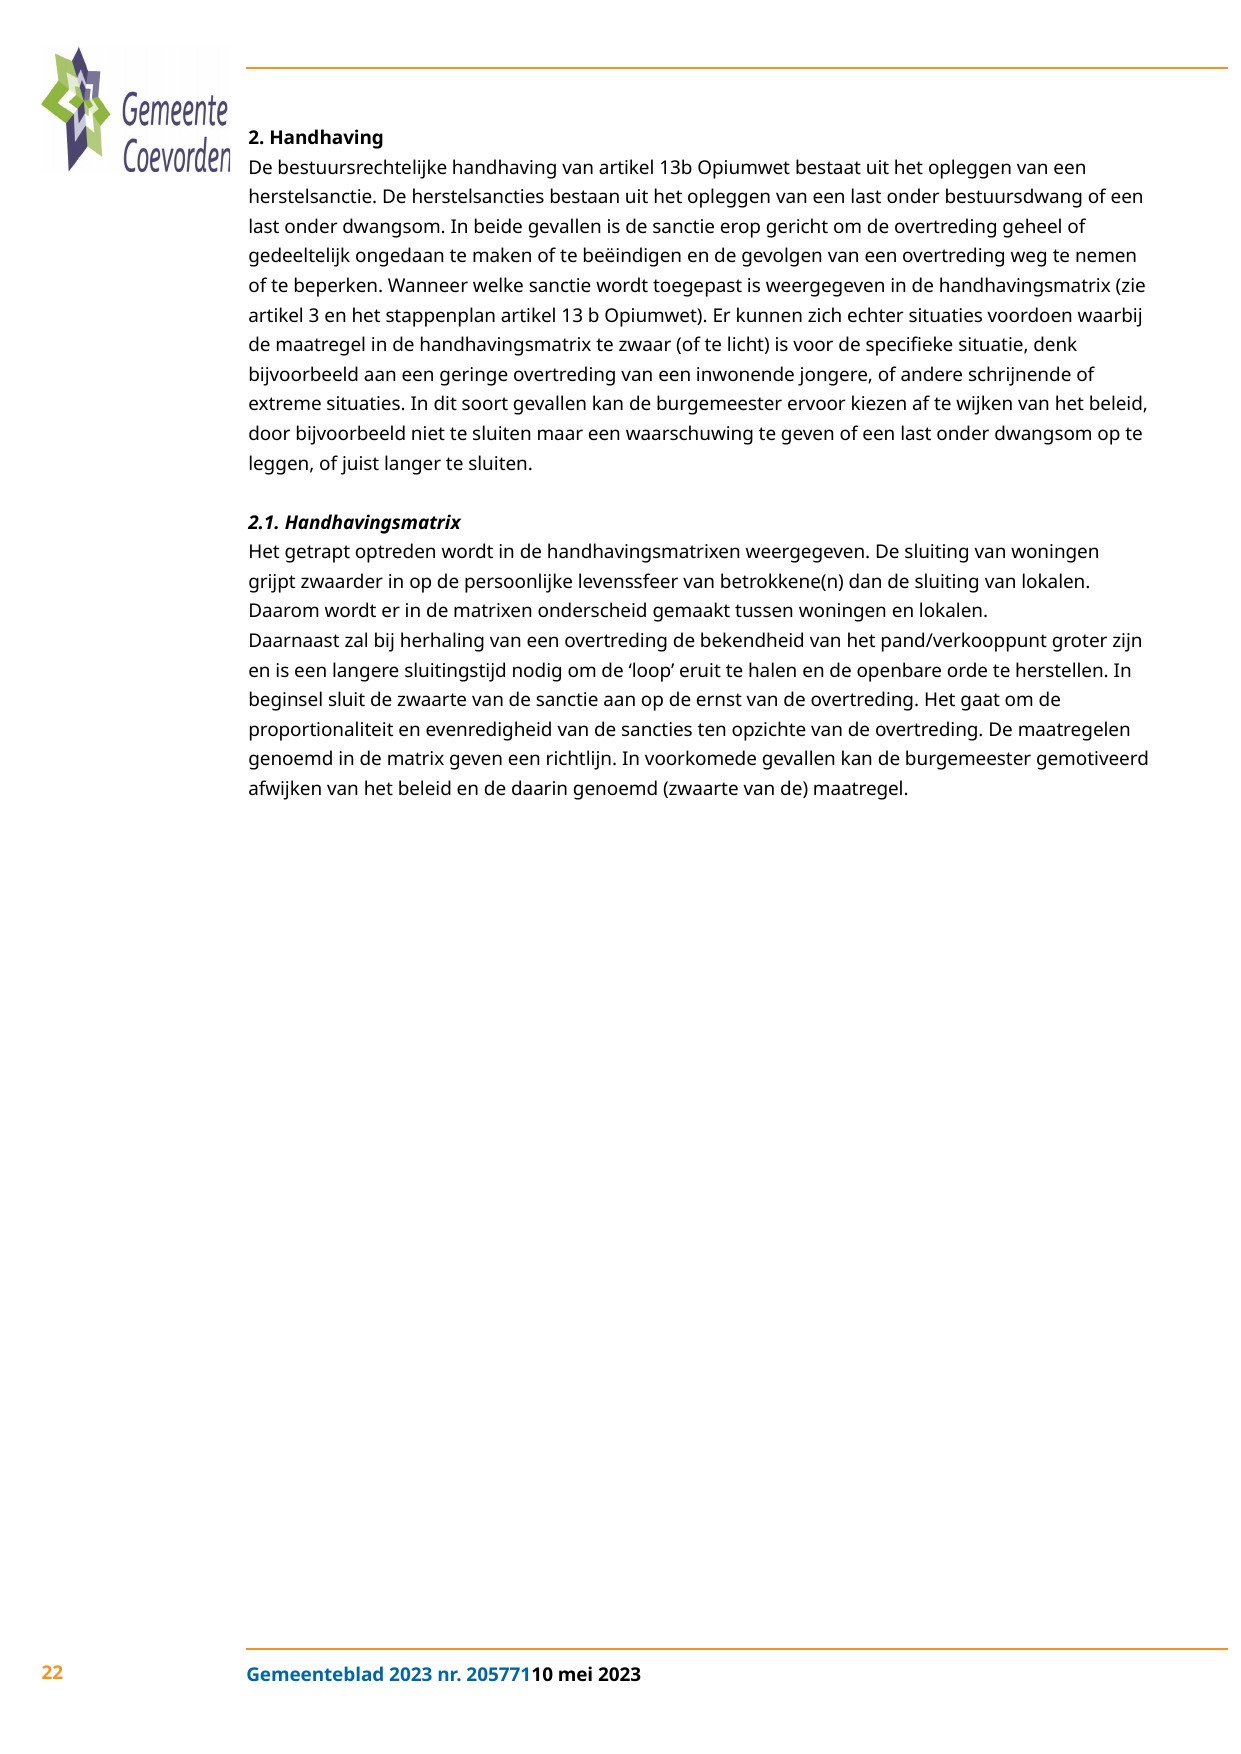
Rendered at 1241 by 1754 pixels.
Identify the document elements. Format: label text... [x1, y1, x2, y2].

text 2.1. Handhavingsmatrix [248, 509, 1152, 535]
text Daarnaast zal bij herhaling van een overtreding de bekendheid van het pand/verkooppunt groter zijn en is een langere sluitingstijd nodig om de ‘loop’ eruit te halen en de openbare orde te herstellen. In beginsel sluit de zwaarte van de sanctie aan op de ernst van de overtreding. Het gaat om de proportionaliteit en evenredigheid van de sancties ten opzichte van de overtreding. De maatregelen genoemd in de matrix geven een richtlijn. In voorkomede gevallen kan de burgemeester gemotiveerd afwijken van het beleid en de daarin genoemd (zwaarte van de) maatregel. [248, 627, 1152, 801]
text De bestuursrechtelijke handhaving van artikel 13b Opiumwet bestaat uit het opleggen van een herstelsanctie. De herstelsancties bestaan uit het opleggen van een last onder bestuursdwang of een last onder dwangsom. In beide gevallen is de sanctie erop gericht om de overtreding geheel of gedeeltelijk ongedaan te maken of te beëindigen en de gevolgen van een overtreding weg te nemen of te beperken. Wanneer welke sanctie wordt toegepast is weergegeven in de handhavingsmatrix (zie artikel 3 en het stappenplan artikel 13 b Opiumwet). Er kunnen zich echter situaties voordoen waarbij de maatregel in de handhavingsmatrix te zwaar (of te licht) is voor de specifieke situatie, denk bijvoorbeeld aan een geringe overtreding van een inwonende jongere, of andere schrijnende of extreme situaties. In dit soort gevallen kan de burgemeester ervoor kiezen af te wijken van het beleid, door bijvoorbeeld niet te sluiten maar een waarschuwing te geven of een last onder dwangsom op te leggen, of juist langer te sluiten. [248, 154, 1152, 476]
text 2. Handhaving [248, 124, 1152, 150]
picture [41, 47, 231, 172]
text Het getrapt optreden wordt in de handhavingsmatrixen weergegeven. De sluiting van woningen grijpt zwaarder in op de persoonlijke levenssfeer van betrokkene(n) dan de sluiting van lokalen. Daarom wordt er in de matrixen onderscheid gemaakt tussen woningen en lokalen. [248, 538, 1152, 623]
